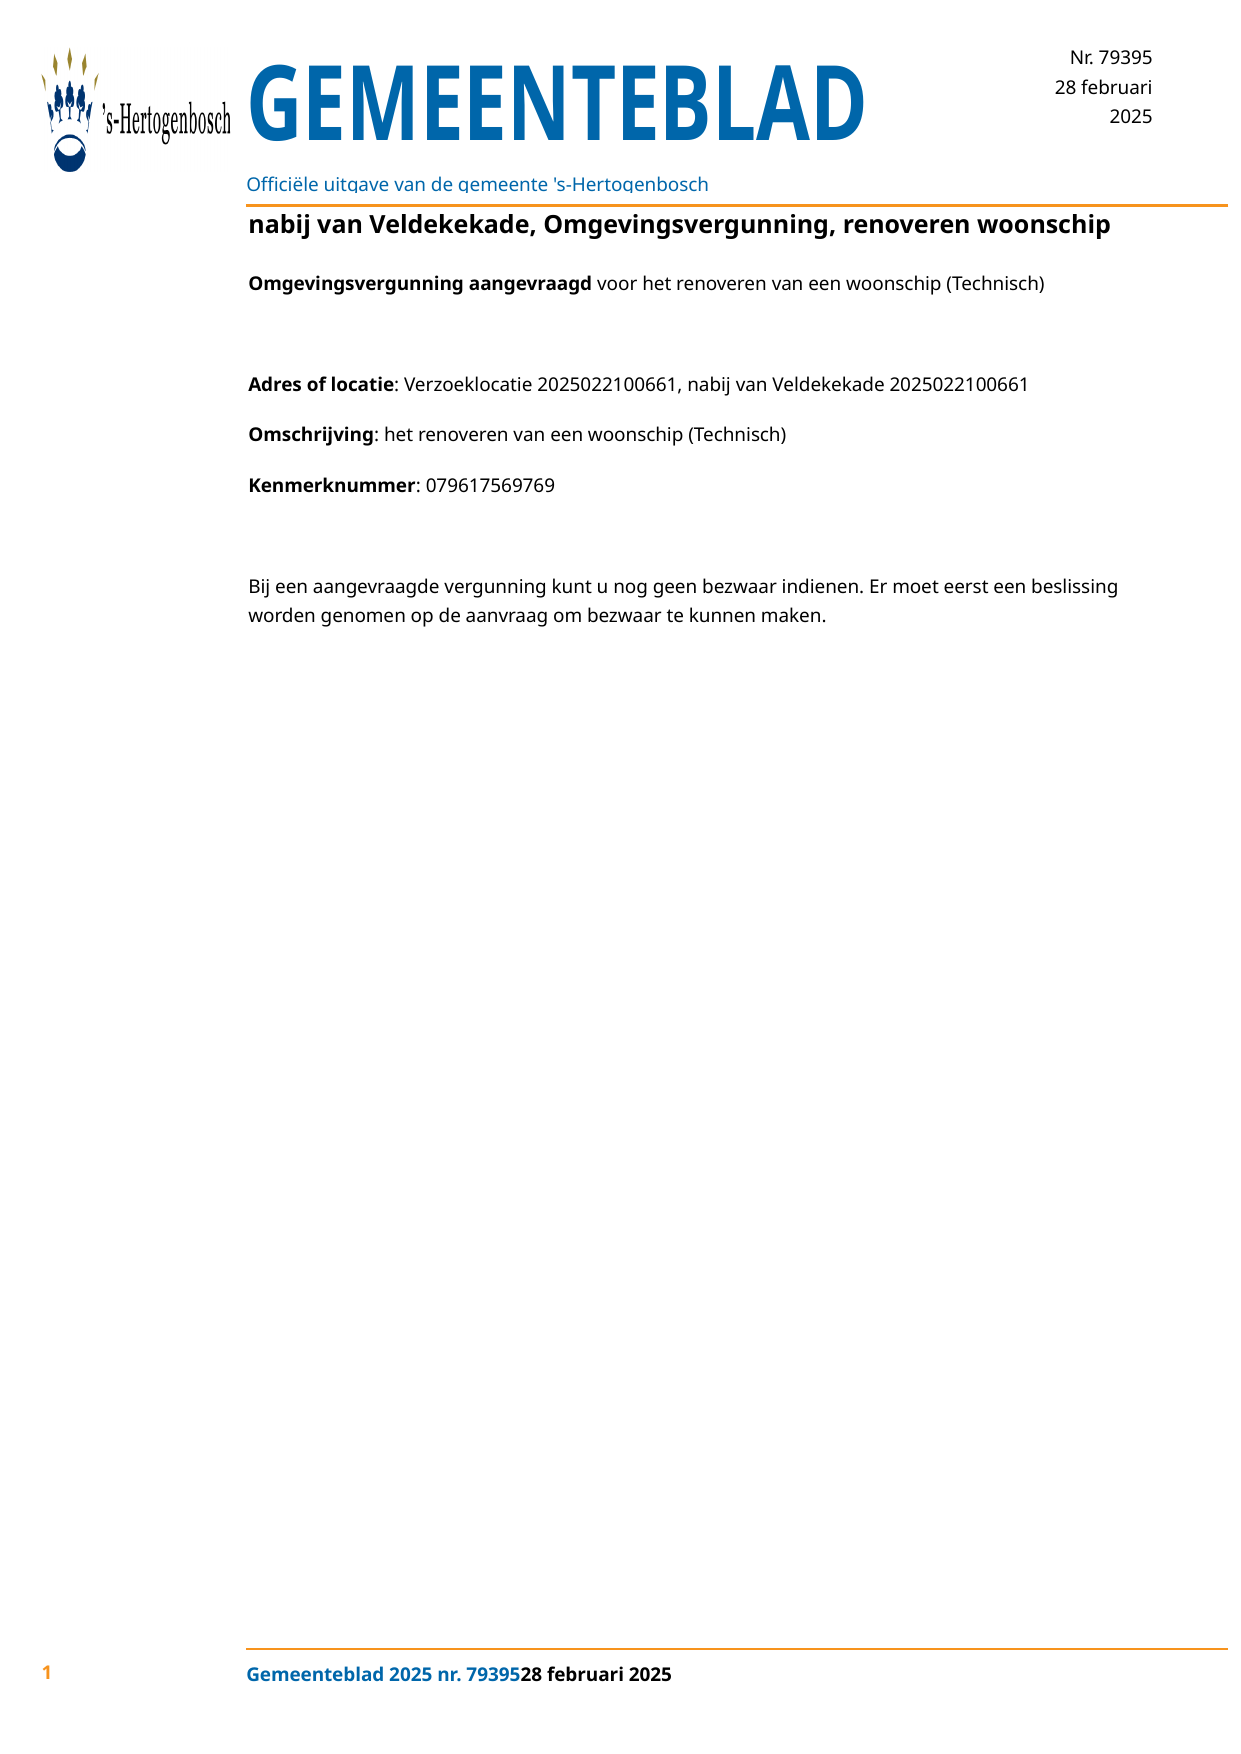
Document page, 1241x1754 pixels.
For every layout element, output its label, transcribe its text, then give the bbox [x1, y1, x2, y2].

text nabij van Veldekekade, Omgevingsvergunning, renoveren woonschip [248, 207, 1152, 241]
text Omgevingsvergunning aangevraagd voor het renoveren van een woonschip (Technisch) [248, 270, 1152, 296]
text Bij een aangevraagde vergunning kunt u nog geen bezwaar indienen. Er moet eerst een beslissing worden genomen op de aanvraag om bezwaar te kunnen maken. [248, 573, 1152, 628]
text Adres of locatie: Verzoeklocatie 2025022100661, nabij van Veldekekade 2025022100661 [248, 371, 1152, 397]
picture [41, 47, 231, 172]
text Kenmerknummer: 079617569769 [248, 472, 1152, 498]
text Omschrijving: het renoveren van een woonschip (Technisch) [248, 422, 1152, 447]
